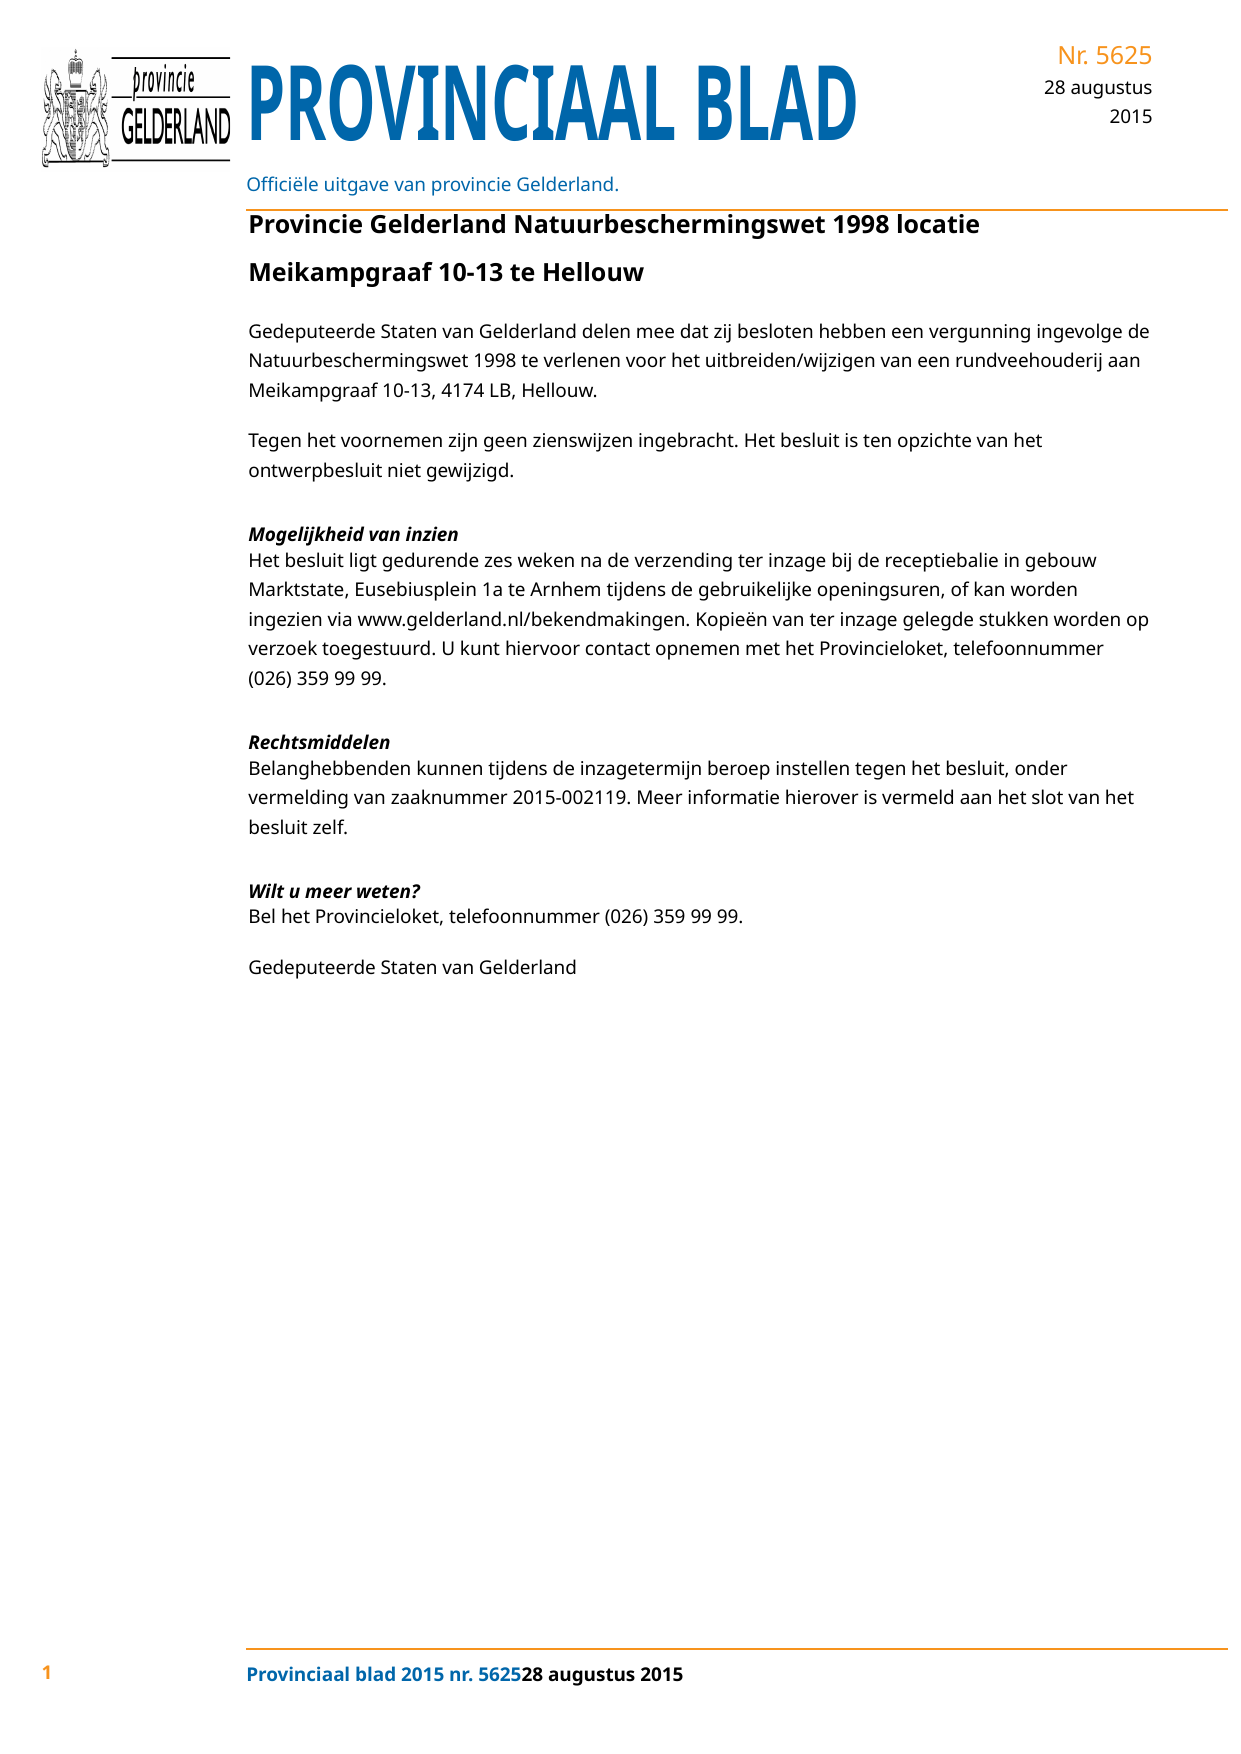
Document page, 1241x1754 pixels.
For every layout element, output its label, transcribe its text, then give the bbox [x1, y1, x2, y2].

text Het besluit ligt gedurende zes weken na de verzending ter inzage bij de receptiebalie in gebouw Marktstate, Eusebiusplein 1a te Arnhem tijdens de gebruikelijke openingsuren, of kan worden ingezien via www.gelderland.nl/bekendmakingen. Kopieën van ter inzage gelegde stukken worden op verzoek toegestuurd. U kunt hiervoor contact opnemen met het Provincieloket, telefoonnummer (026) 359 99 99. [248, 547, 1152, 691]
text Provincie Gelderland Natuurbeschermingswet 1998 locatie Meikampgraaf 10-13 te Hellouw [248, 211, 1152, 288]
text Bel het Provincieloket, telefoonnummer (026) 359 99 99. [248, 904, 1152, 929]
text Belanghebbenden kunnen tijdens de inzagetermijn beroep instellen tegen het besluit, onder vermelding van zaaknummer 2015-002119. Meer informatie hierover is vermeld aan het slot van het besluit zelf. [248, 755, 1152, 840]
text Wilt u meer weten? [248, 878, 1152, 904]
text Gedeputeerde Staten van Gelderland [248, 954, 1152, 980]
picture [41, 47, 231, 172]
text Tegen het voornemen zijn geen zienswijzen ingebracht. Het besluit is ten opzichte van het ontwerpbesluit niet gewijzigd. [248, 427, 1152, 483]
text Mogelijkheid van inzien [248, 521, 1152, 547]
text Rechtsmiddelen [248, 729, 1152, 755]
text Gedeputeerde Staten van Gelderland delen mee dat zij besloten hebben een vergunning ingevolge de Natuurbeschermingswet 1998 te verlenen voor het uitbreiden/wijzigen van een rundveehouderij aan Meikampgraaf 10-13, 4174 LB, Hellouw. [248, 318, 1152, 403]
